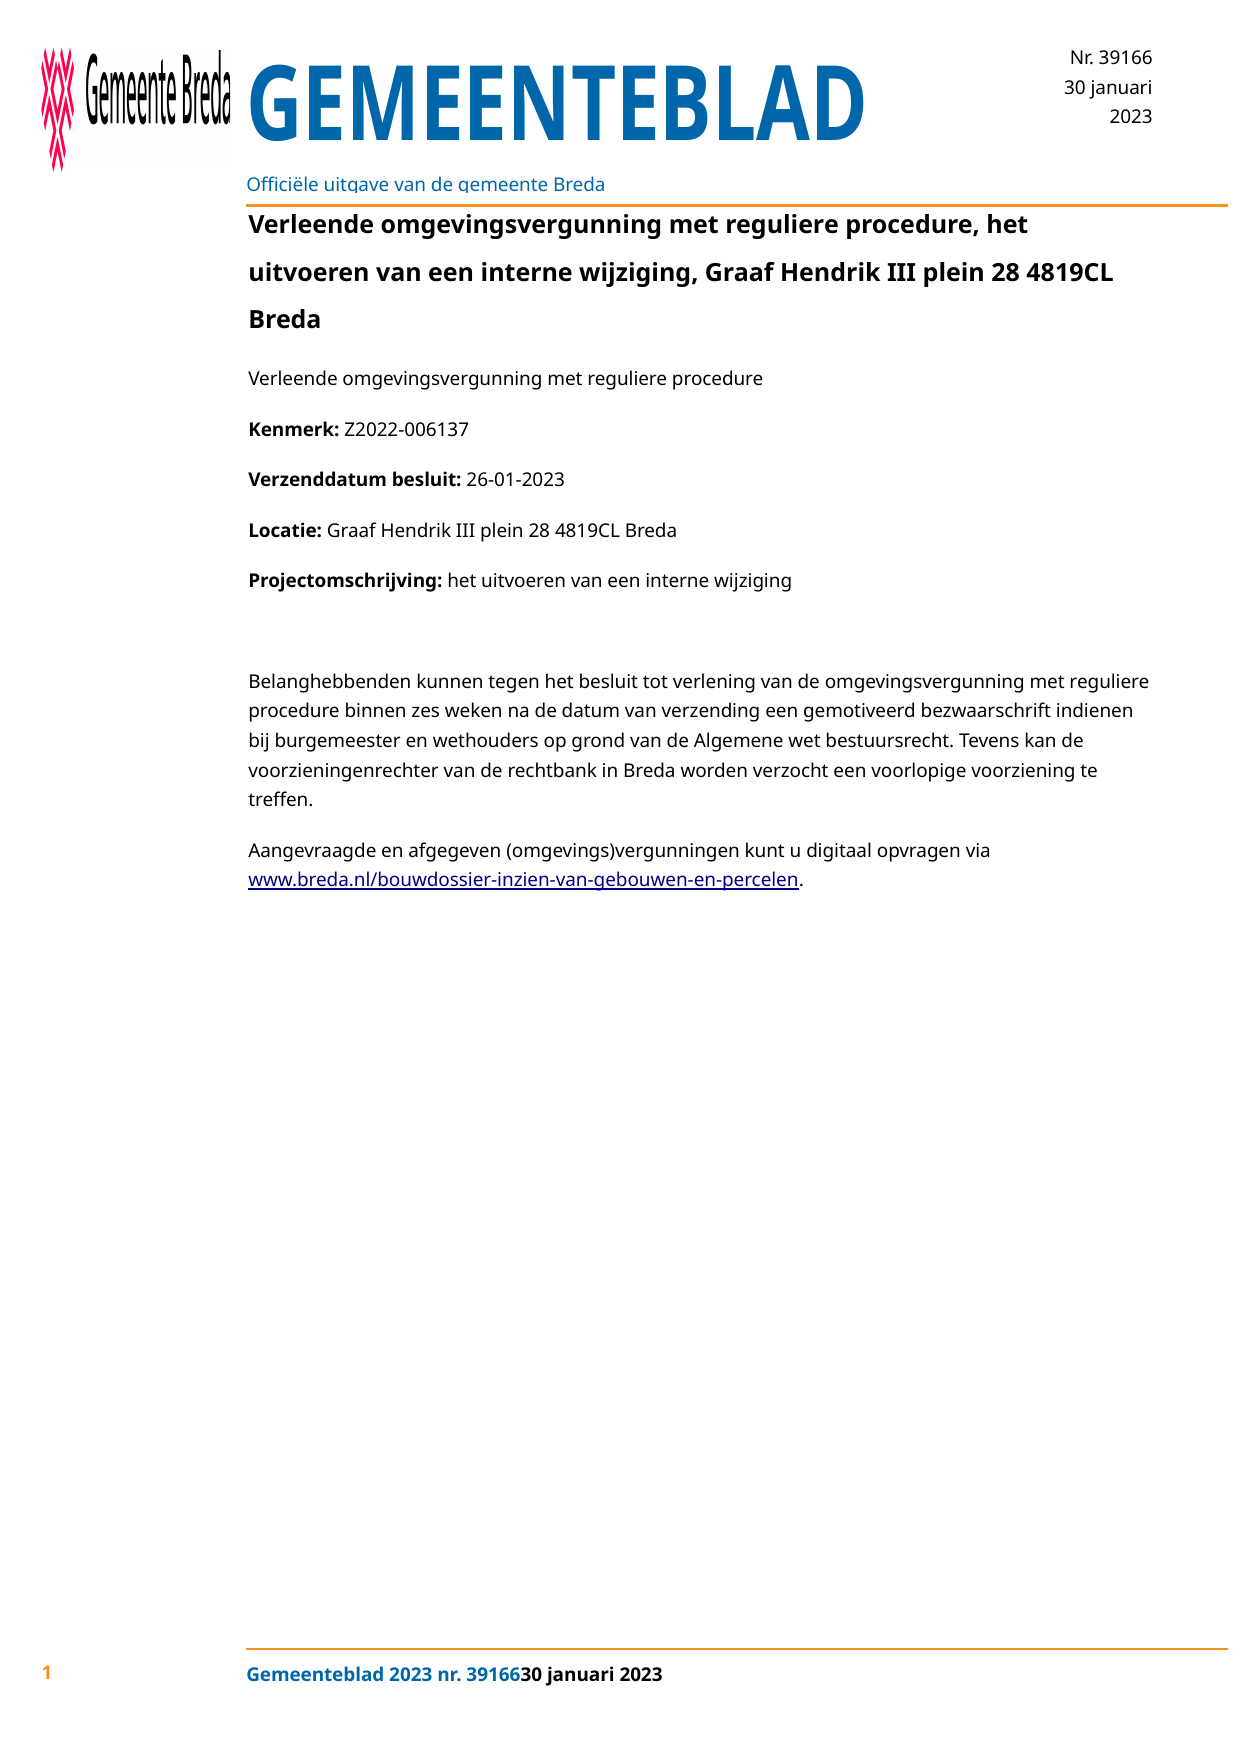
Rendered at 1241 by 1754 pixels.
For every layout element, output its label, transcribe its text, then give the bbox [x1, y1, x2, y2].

picture [41, 47, 231, 172]
text Kenmerk: Z2022-006137 [248, 416, 1152, 442]
text Verleende omgevingsvergunning met reguliere procedure, het uitvoeren van een interne wijziging, Graaf Hendrik III plein 28 4819CL Breda [248, 207, 1152, 336]
text Locatie: Graaf Hendrik III plein 28 4819CL Breda [248, 517, 1152, 542]
text Verleende omgevingsvergunning met reguliere procedure [248, 366, 1152, 391]
text Aangevraagde en afgegeven (omgevings)vergunningen kunt u digitaal opvragen via www.breda.nl/bouwdossier-inzien-van-gebouwen-en-percelen. [248, 837, 1152, 892]
text Verzenddatum besluit: 26-01-2023 [248, 466, 1152, 492]
text Belanghebbenden kunnen tegen het besluit tot verlening van de omgevingsvergunning met reguliere procedure binnen zes weken na de datum van verzending een gemotiveerd bezwaarschrift indienen bij burgemeester en wethouders op grond van de Algemene wet bestuursrecht. Tevens kan de voorzieningenrechter van de rechtbank in Breda worden verzocht een voorlopige voorziening te treffen. [248, 668, 1152, 812]
text Projectomschrijving: het uitvoeren van een interne wijziging [248, 567, 1152, 593]
